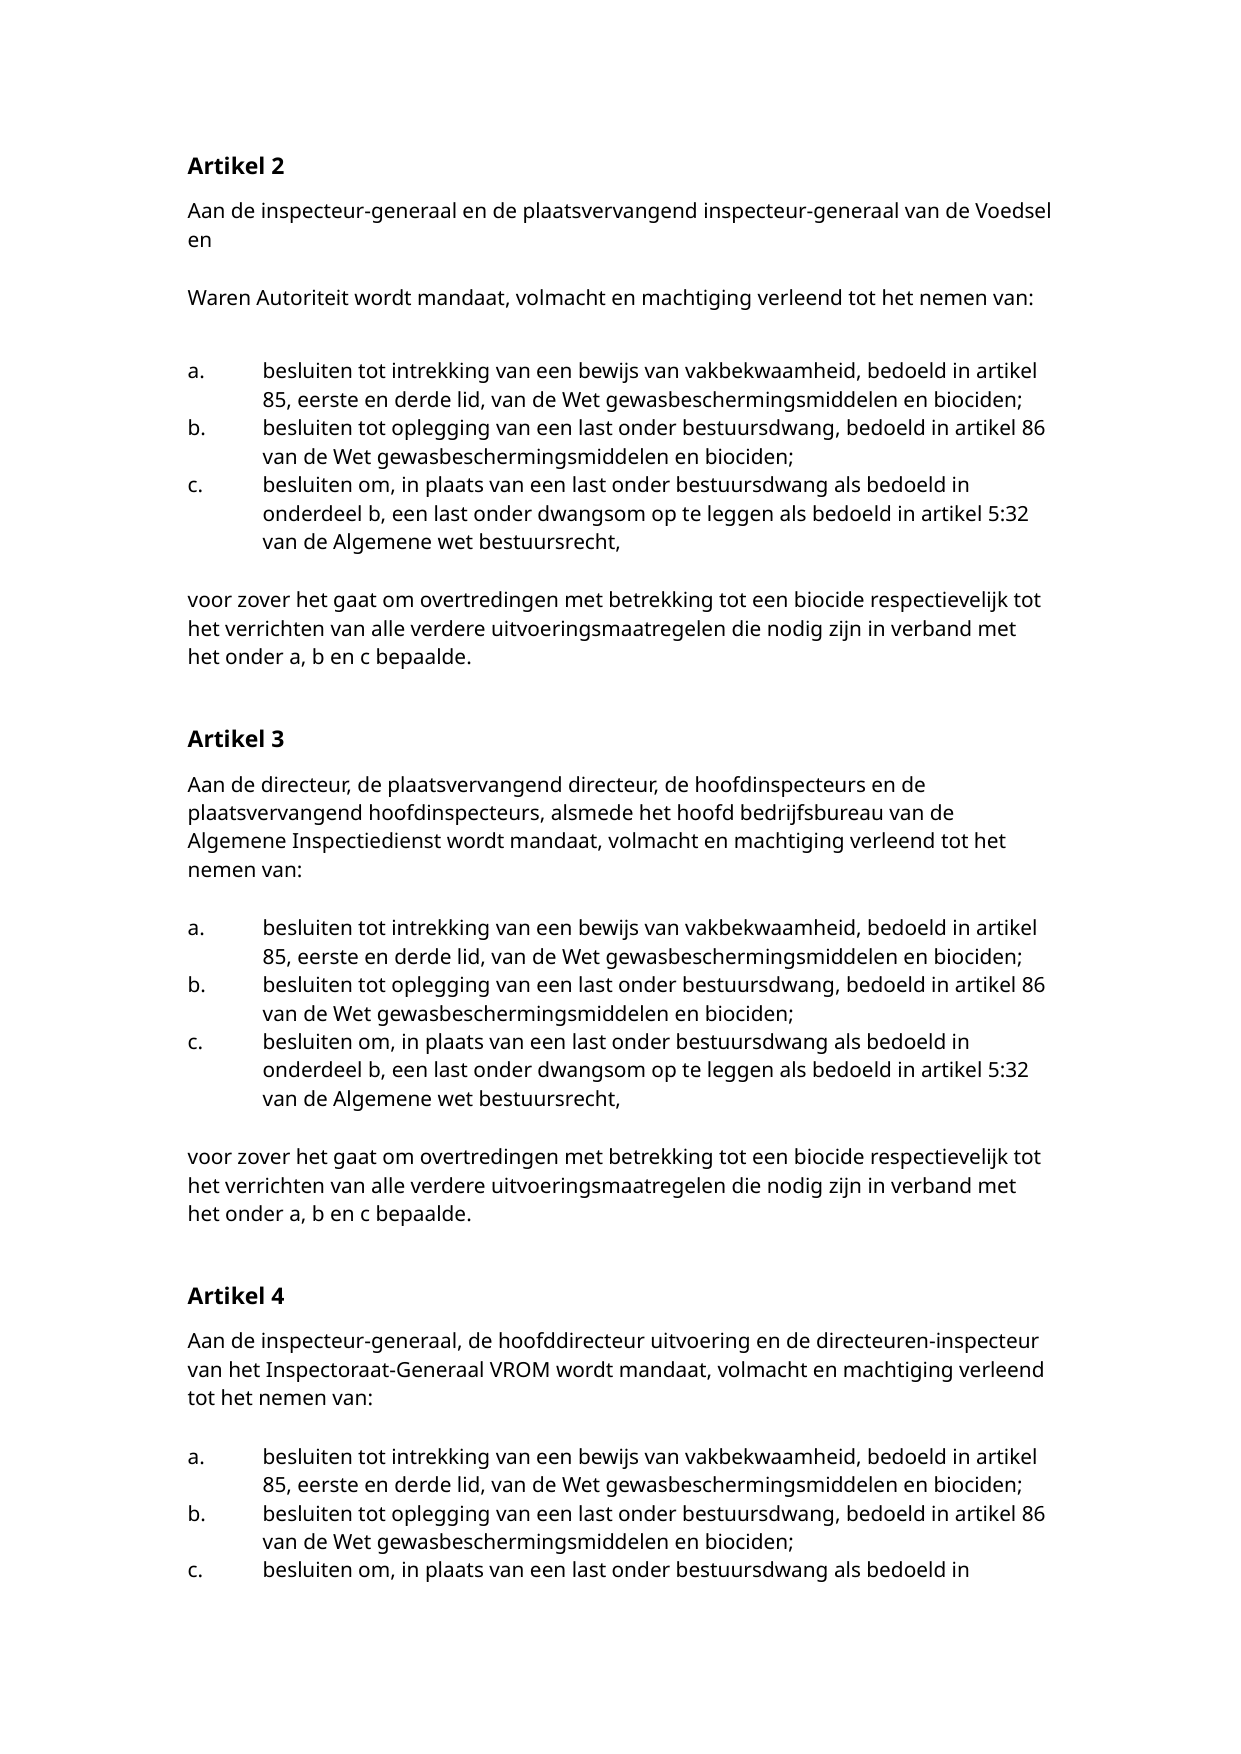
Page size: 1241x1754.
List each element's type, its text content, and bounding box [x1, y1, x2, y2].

text voor zover het gaat om overtredingen met betrekking tot een biocide respectievelijk tot het verrichten van alle verdere uitvoeringsmaatregelen die nodig zijn in verband met het onder a, b en c bepaalde. [187, 586, 1053, 671]
list besluiten tot intrekking van een bewijs van vakbekwaamheid, bedoeld in artikel 85, eerste en derde lid, van de Wet gewasbeschermingsmiddelen en biociden; [187, 1442, 1053, 1499]
text Aan de directeur, de plaatsvervangend directeur, de hoofdinspecteurs en de plaatsvervangend hoofdinspecteurs, alsmede het hoofd bedrijfsbureau van de Algemene Inspectiedienst wordt mandaat, volmacht en machtiging verleend tot het nemen van: [187, 770, 1053, 883]
text Waren Autoriteit wordt mandaat, volmacht en machtiging verleend tot het nemen van: [187, 283, 1053, 312]
subtitle Artikel 2 [187, 150, 1053, 181]
list besluiten tot intrekking van een bewijs van vakbekwaamheid, bedoeld in artikel 85, eerste en derde lid, van de Wet gewasbeschermingsmiddelen en biociden; [187, 357, 1053, 413]
subtitle Artikel 3 [187, 723, 1053, 755]
list besluiten tot oplegging van een last onder bestuursdwang, bedoeld in artikel 86 van de Wet gewasbeschermingsmiddelen en biociden; [187, 970, 1053, 1027]
list besluiten tot oplegging van een last onder bestuursdwang, bedoeld in artikel 86 van de Wet gewasbeschermingsmiddelen en biociden; [187, 1499, 1053, 1556]
list besluiten om, in plaats van een last onder bestuursdwang als bedoeld in onderdeel b, een last onder dwangsom op te leggen als bedoeld in artikel 5:32 van de Algemene wet bestuursrecht, [187, 1027, 1053, 1112]
text voor zover het gaat om overtredingen met betrekking tot een biocide respectievelijk tot het verrichten van alle verdere uitvoeringsmaatregelen die nodig zijn in verband met het onder a, b en c bepaalde. [187, 1142, 1053, 1228]
subtitle Artikel 4 [187, 1280, 1053, 1312]
text Aan de inspecteur-generaal en de plaatsvervangend inspecteur-generaal van de Voedsel en [187, 196, 1053, 253]
list besluiten tot oplegging van een last onder bestuursdwang, bedoeld in artikel 86 van de Wet gewasbeschermingsmiddelen en biociden; [187, 413, 1053, 470]
text Aan de inspecteur-generaal, de hoofddirecteur uitvoering en de directeuren-inspecteur van het Inspectoraat-Generaal VROM wordt mandaat, volmacht en machtiging verleend tot het nemen van: [187, 1327, 1053, 1412]
list besluiten tot intrekking van een bewijs van vakbekwaamheid, bedoeld in artikel 85, eerste en derde lid, van de Wet gewasbeschermingsmiddelen en biociden; [187, 913, 1053, 970]
list besluiten om, in plaats van een last onder bestuursdwang als bedoeld in [187, 1556, 1053, 1584]
list besluiten om, in plaats van een last onder bestuursdwang als bedoeld in onderdeel b, een last onder dwangsom op te leggen als bedoeld in artikel 5:32 van de Algemene wet bestuursrecht, [187, 470, 1053, 556]
